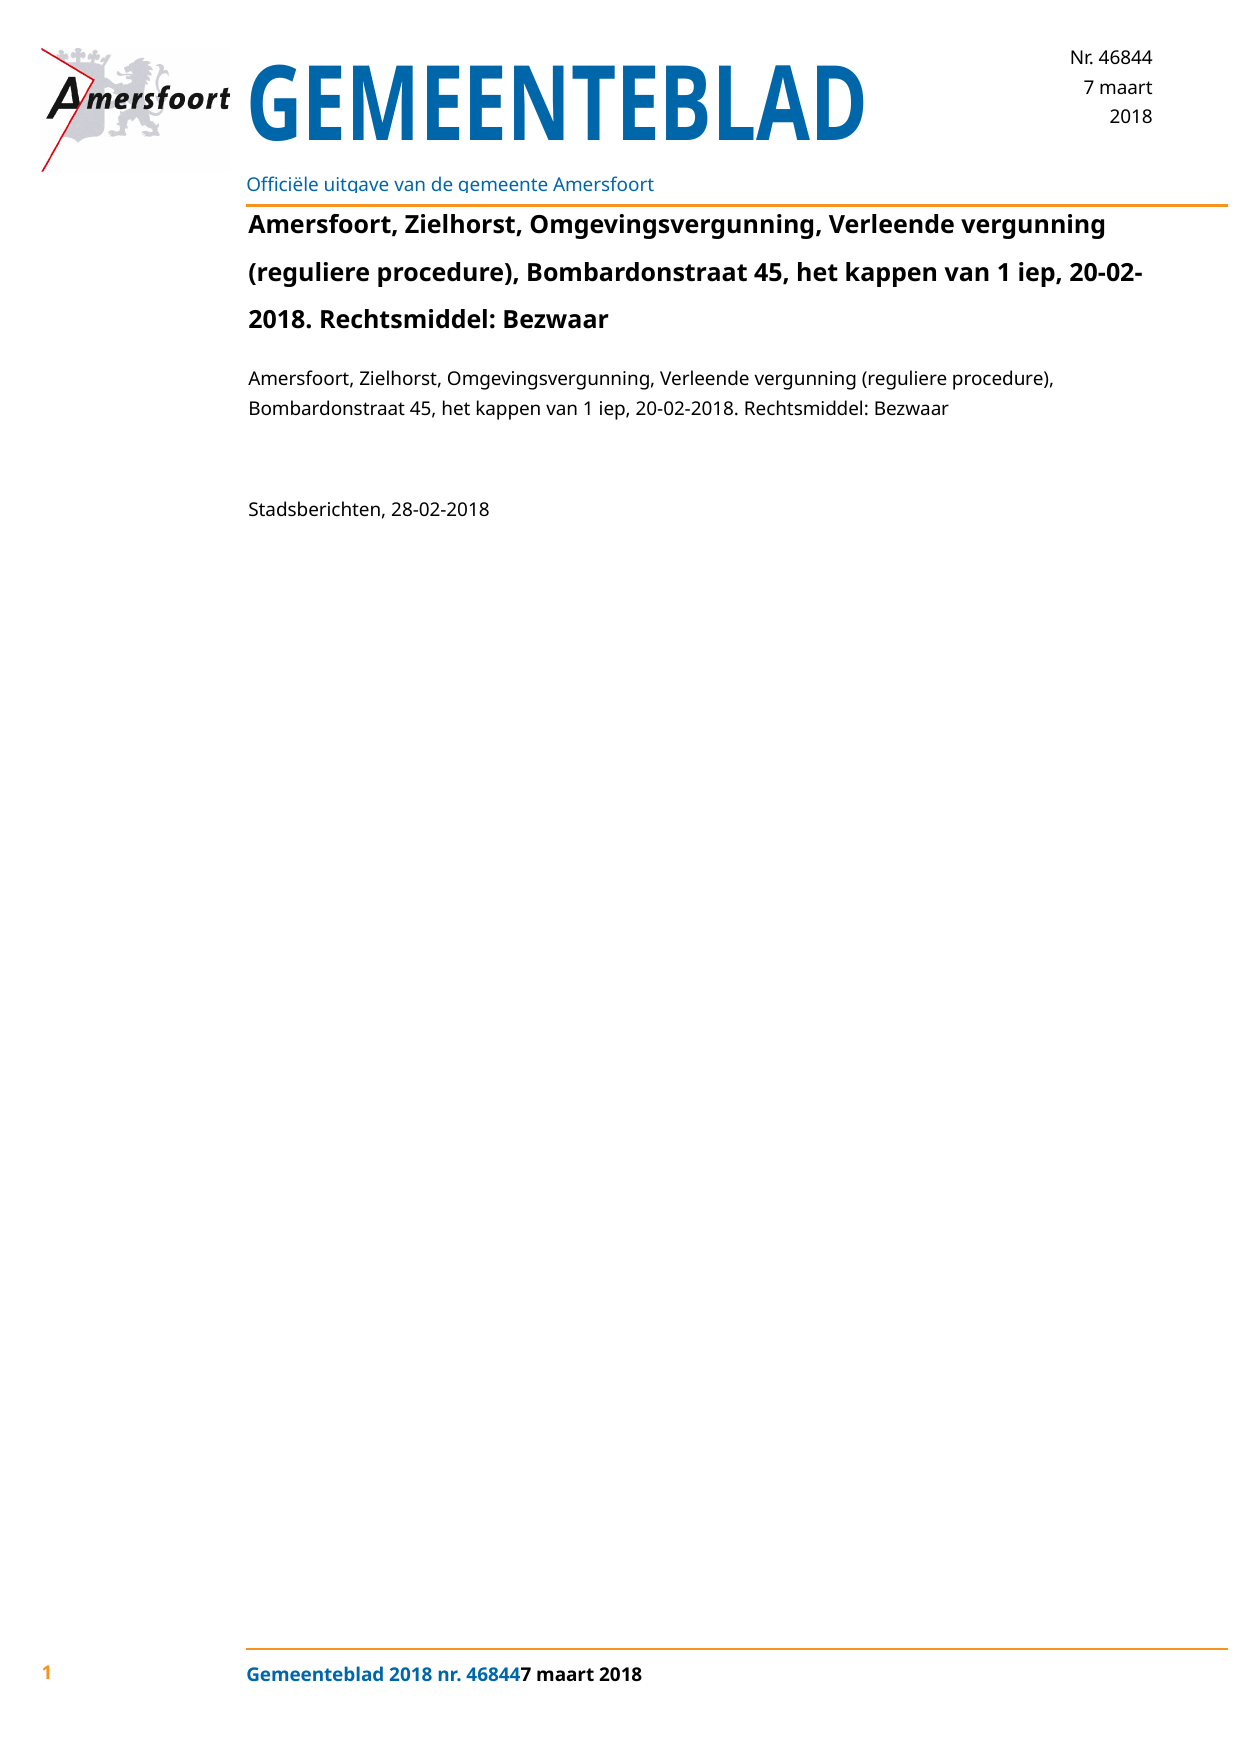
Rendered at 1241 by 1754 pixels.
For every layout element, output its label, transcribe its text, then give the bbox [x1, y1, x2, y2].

text Amersfoort, Zielhorst, Omgevingsvergunning, Verleende vergunning (reguliere procedure), Bombardonstraat 45, het kappen van 1 iep, 20-02-2018. Rechtsmiddel: Bezwaar [248, 207, 1152, 336]
picture [41, 47, 231, 172]
text Stadsberichten, 28-02-2018 [248, 496, 1152, 522]
text Amersfoort, Zielhorst, Omgevingsvergunning, Verleende vergunning (reguliere procedure), Bombardonstraat 45, het kappen van 1 iep, 20-02-2018. Rechtsmiddel: Bezwaar [248, 366, 1152, 421]
